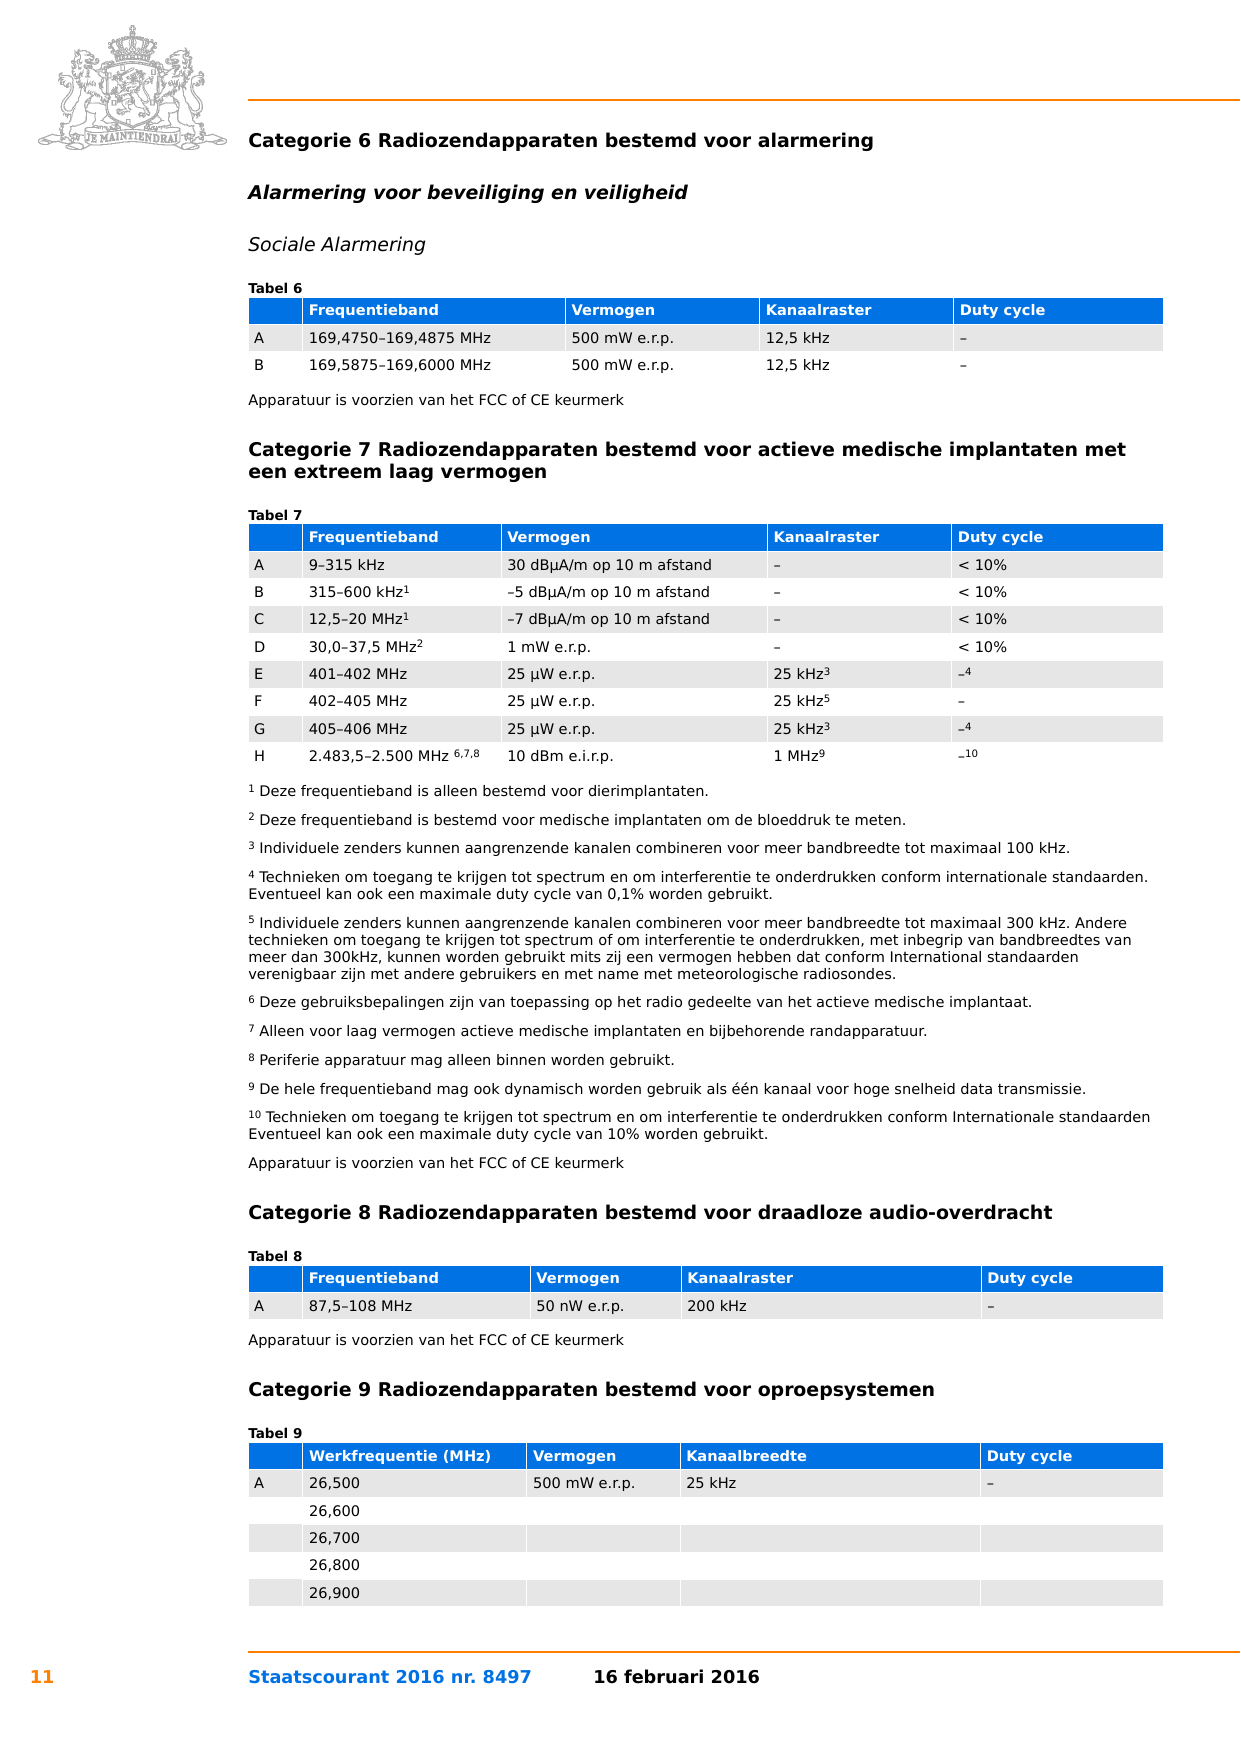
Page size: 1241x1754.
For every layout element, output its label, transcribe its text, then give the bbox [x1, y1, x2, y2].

subtitle Categorie 9 Radiozendapparaten bestemd voor oproepsystemen [248, 1379, 1163, 1401]
table_cell – [981, 1470, 1163, 1497]
table_cell 2.483,5–2.500 MHz 6,7,8 [303, 744, 501, 770]
table_cell Duty cycle [954, 298, 1163, 324]
table_cell Apparatuur is voorzien van het FCC of CE keurmerk [248, 1321, 1163, 1349]
table_cell – [954, 325, 1163, 351]
table_cell B [249, 579, 302, 605]
subtitle Categorie 8 Radiozendapparaten bestemd voor draadloze audio-overdracht [248, 1202, 1163, 1224]
table_cell 25 µW e.r.p. [502, 689, 767, 715]
table_cell 50 nW e.r.p. [531, 1293, 681, 1319]
table_cell Kanaalraster [760, 298, 953, 324]
table_cell G [249, 716, 302, 742]
table_cell 169,5875–169,6000 MHz [303, 353, 565, 379]
table_cell [249, 298, 302, 324]
table_cell –4 [952, 716, 1163, 742]
table_cell – [768, 552, 951, 578]
table_cell 12,5 kHz [760, 325, 953, 351]
table_cell Apparatuur is voorzien van het FCC of CE keurmerk [248, 380, 1163, 408]
table_cell Duty cycle [952, 524, 1163, 551]
subtitle Categorie 7 Radiozendapparaten bestemd voor actieve medische implantaten met een extreem laag vermogen [248, 438, 1163, 482]
table_cell – [768, 606, 951, 633]
table_cell – [954, 353, 1163, 379]
table_cell [527, 1580, 680, 1606]
table_header Tabel 8 [248, 1249, 1163, 1265]
table_cell Frequentieband [303, 524, 501, 551]
table_cell 26,800 [303, 1553, 526, 1579]
table_cell –5 dBµA/m op 10 m afstand [502, 579, 767, 605]
table_cell A [249, 325, 302, 351]
table_cell 1 MHz9 [768, 744, 951, 770]
table_cell 500 mW e.r.p. [566, 353, 759, 379]
table_cell E [249, 661, 302, 688]
table_cell [981, 1580, 1163, 1606]
table_cell A [249, 1293, 302, 1319]
table_cell –7 dBµA/m op 10 m afstand [502, 606, 767, 633]
table_cell 30 dBµA/m op 10 m afstand [502, 552, 767, 578]
table_cell [981, 1525, 1163, 1552]
table_cell 87,5–108 MHz [303, 1293, 530, 1319]
table_cell [681, 1580, 980, 1606]
table_cell 200 kHz [682, 1293, 981, 1319]
table_header Tabel 6 [248, 281, 1163, 297]
table_cell [681, 1525, 980, 1552]
table_cell 25 kHz5 [768, 689, 951, 715]
table_cell B [249, 353, 302, 379]
table_cell [249, 1266, 302, 1292]
table_cell 315–600 kHz1 [303, 579, 501, 605]
table_cell [527, 1553, 680, 1579]
table_cell 26,500 [303, 1470, 526, 1497]
table_cell Kanaalraster [682, 1266, 981, 1292]
table_cell Vermogen [566, 298, 759, 324]
table_cell [527, 1525, 680, 1552]
table_cell 25 µW e.r.p. [502, 716, 767, 742]
table_cell Werkfrequentie (MHz) [303, 1443, 526, 1469]
table_cell F [249, 689, 302, 715]
table_header Tabel 7 [248, 508, 1163, 523]
table_cell [681, 1553, 980, 1579]
table_cell 26,700 [303, 1525, 526, 1552]
table_cell Kanaalbreedte [681, 1443, 980, 1469]
table_cell A [249, 1470, 302, 1524]
table_cell 9–315 kHz [303, 552, 501, 578]
table_cell 169,4750–169,4875 MHz [303, 325, 565, 351]
table_cell [981, 1553, 1163, 1579]
table_cell 26,900 [303, 1580, 526, 1606]
subtitle Categorie 6 Radiozendapparaten bestemd voor alarmering [248, 130, 1163, 152]
table_cell 25 kHz [681, 1470, 980, 1497]
table_cell 10 dBm e.i.r.p. [502, 744, 767, 770]
table_cell 26,600 [303, 1498, 526, 1524]
table_cell < 10% [952, 606, 1163, 633]
table_cell [981, 1498, 1163, 1524]
table_cell Duty cycle [982, 1266, 1163, 1292]
table_cell 30,0–37,5 MHz2 [303, 634, 501, 660]
table_cell < 10% [952, 552, 1163, 578]
table_cell A [249, 552, 302, 578]
table_cell –10 [952, 744, 1163, 770]
table_cell 25 kHz3 [768, 716, 951, 742]
table_cell 405–406 MHz [303, 716, 501, 742]
subtitle Sociale Alarmering [248, 234, 1163, 256]
table_cell Kanaalraster [768, 524, 951, 551]
table_cell 1 mW e.r.p. [502, 634, 767, 660]
table_cell [249, 524, 302, 551]
table_cell [249, 1552, 302, 1579]
table_cell – [768, 579, 951, 605]
table_cell Duty cycle [981, 1443, 1163, 1469]
table_cell – [768, 634, 951, 660]
table_cell [527, 1498, 680, 1524]
table_cell < 10% [952, 634, 1163, 660]
table_cell 25 µW e.r.p. [502, 661, 767, 688]
table_header Tabel 9 [248, 1426, 1163, 1442]
subtitle Alarmering voor beveiliging en veiligheid [248, 182, 1163, 204]
table_cell – [952, 689, 1163, 715]
table_cell [249, 1443, 302, 1469]
table_cell 402–405 MHz [303, 689, 501, 715]
table_cell < 10% [952, 579, 1163, 605]
table_cell 500 mW e.r.p. [527, 1470, 680, 1497]
table_cell Frequentieband [303, 1266, 530, 1292]
picture [38, 25, 227, 150]
table_cell Vermogen [527, 1443, 680, 1469]
table_cell Vermogen [502, 524, 767, 551]
table_cell 401–402 MHz [303, 661, 501, 688]
table_cell 500 mW e.r.p. [566, 325, 759, 351]
table_cell C [249, 606, 302, 633]
table_cell H [249, 744, 302, 770]
table_cell –4 [952, 661, 1163, 688]
table_cell Vermogen [531, 1266, 681, 1292]
table_cell [681, 1498, 980, 1524]
table_cell 12,5–20 MHz1 [303, 606, 501, 633]
table_cell 1 Deze frequentieband is alleen bestemd voor dierimplantaten. 2 Deze frequentieband is bestemd voor medische implantaten om de bloeddruk te meten. 3 Individuele zenders kunnen aangrenzende kanalen combineren voor meer bandbreedte tot maximaal 100 kHz. 4 Technieken om toegang te krijgen tot spectrum en om interferentie te onderdrukken conform internationale standaarden. Eventueel kan ook een maximale duty cycle van 0,1% worden gebruikt. 5 Individuele zenders kunnen aangrenzende kanalen combineren voor meer bandbreedte tot maximaal 300 kHz. Andere technieken om toegang te krijgen tot spectrum of om interferentie te onderdrukken, met inbegrip van bandbreedtes van meer dan 300kHz, kunnen worden gebruikt mits zij een vermogen hebben dat conform International standaarden verenigbaar zijn met andere gebruikers en met name met meteorologische radiosondes. 6 Deze gebruiksbepalingen zijn van toepassing op het radio gedeelte van het actieve medische implantaat. 7 Alleen voor laag vermogen actieve medische implantaten en bijbehorende randapparatuur. 8 Periferie apparatuur mag alleen binnen worden gebruikt. 9 De hele frequentieband mag ook dynamisch worden gebruik als één kanaal voor hoge snelheid data transmissie. 10 Technieken om toegang te krijgen tot spectrum en om interferentie te onderdrukken conform Internationale standaarden Eventueel kan ook een maximale duty cycle van 10% worden gebruikt. Apparatuur is voorzien van het FCC of CE keurmerk [248, 771, 1163, 1172]
table_cell D [249, 634, 302, 660]
table_cell 25 kHz3 [768, 661, 951, 688]
table_cell Frequentieband [303, 298, 565, 324]
table_cell – [982, 1293, 1163, 1319]
table_cell 12,5 kHz [760, 353, 953, 379]
